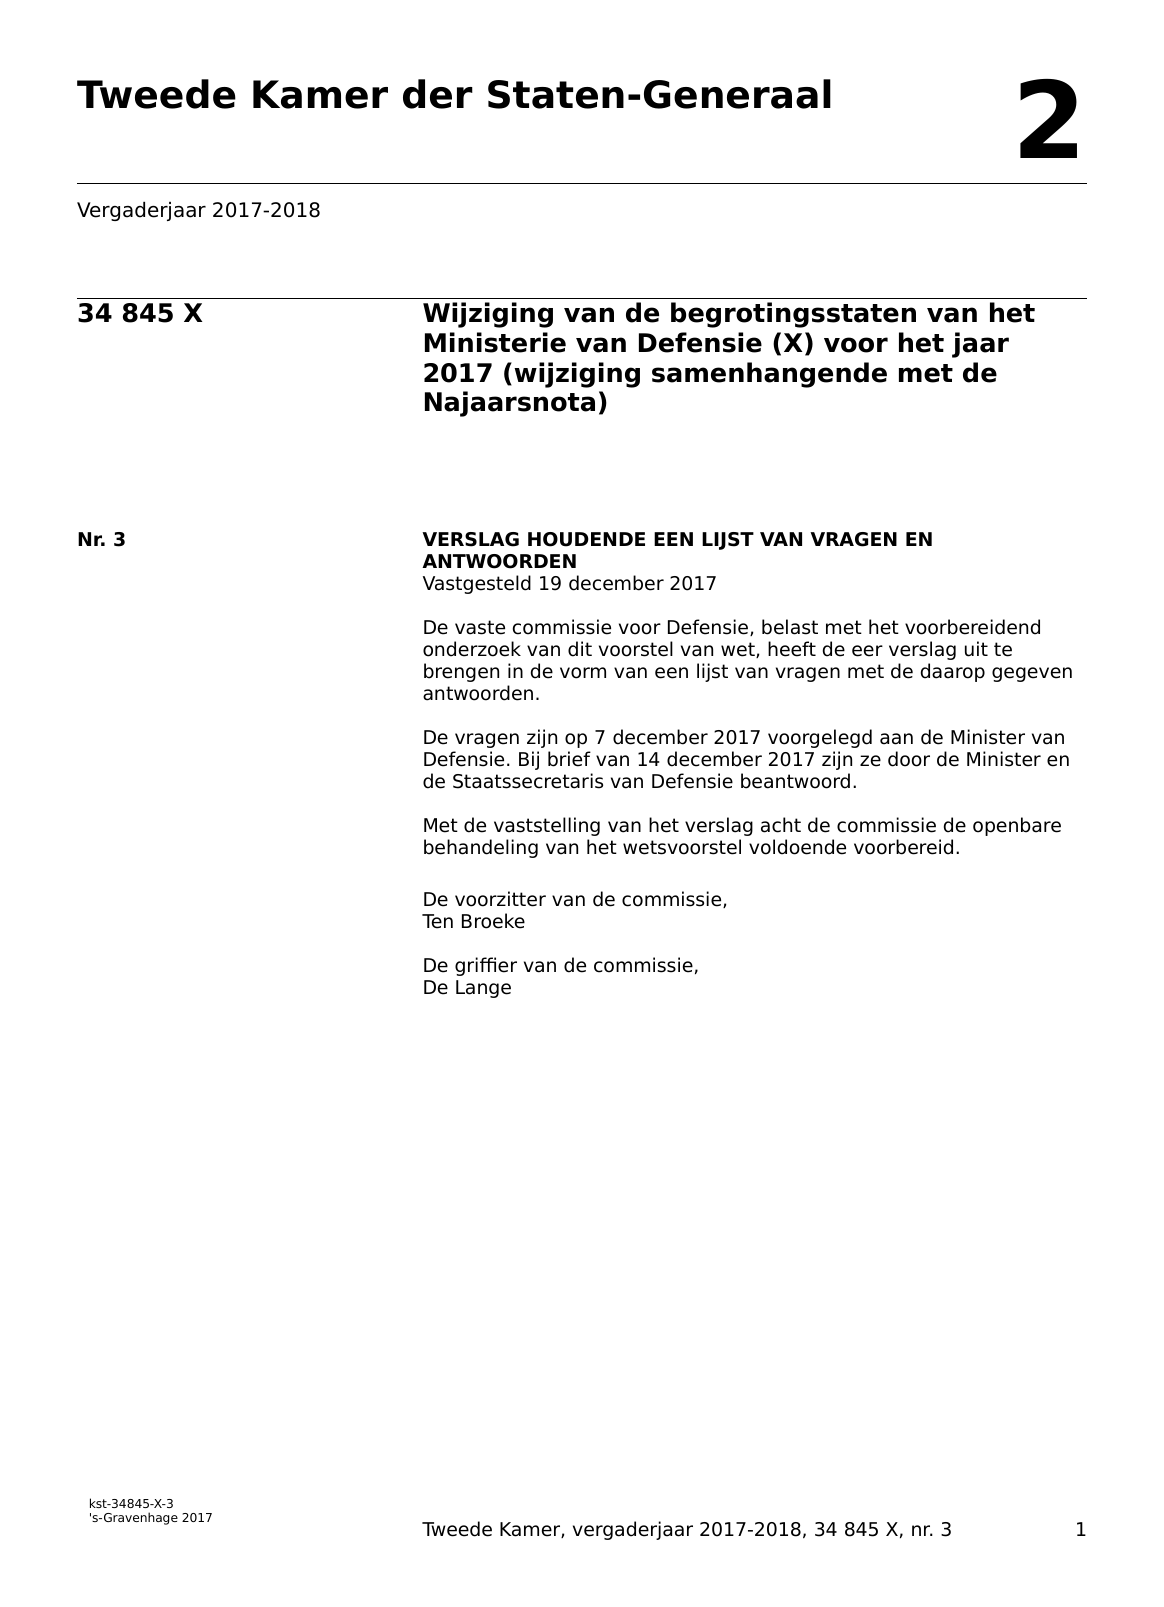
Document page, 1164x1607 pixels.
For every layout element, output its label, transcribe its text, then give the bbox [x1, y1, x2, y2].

text De vaste commissie voor Defensie, belast met het voorbereidend onderzoek van dit voorstel van wet, heeft de eer verslag uit te brengen in de vorm van een lijst van vragen met de daarop gegeven antwoorden. [422, 617, 1087, 705]
subtitle 34 845 X Wijziging van de begrotingsstaten van het Ministerie van Defensie (X) voor het jaar 2017 (wijziging samenhangende met de Najaarsnota) [77, 299, 1087, 418]
table_header 2 [886, 59, 1087, 183]
text 's-Gravenhage 2017 [88, 1511, 323, 1525]
text Vastgesteld 19 december 2017 [422, 573, 1087, 595]
text kst-34845-X-3 [88, 1497, 323, 1511]
text De griffier van de commissie, De Lange [422, 955, 1087, 999]
text De voorzitter van de commissie, Ten Broeke [422, 889, 1087, 933]
text De vragen zijn op 7 december 2017 voorgelegd aan de Minister van Defensie. Bij brief van 14 december 2017 zijn ze door de Minister en de Staatssecretaris van Defensie beantwoord. [422, 727, 1087, 793]
table_header Tweede Kamer der Staten-Generaal [77, 59, 886, 183]
text Met de vaststelling van het verslag acht de commissie de openbare behandeling van het wetsvoorstel voldoende voorbereid. [422, 815, 1087, 859]
subtitle Nr. 3 VERSLAG HOUDENDE EEN LIJST VAN VRAGEN EN ANTWOORDEN [77, 529, 1087, 573]
table_cell Vergaderjaar 2017-2018 [77, 184, 1087, 298]
